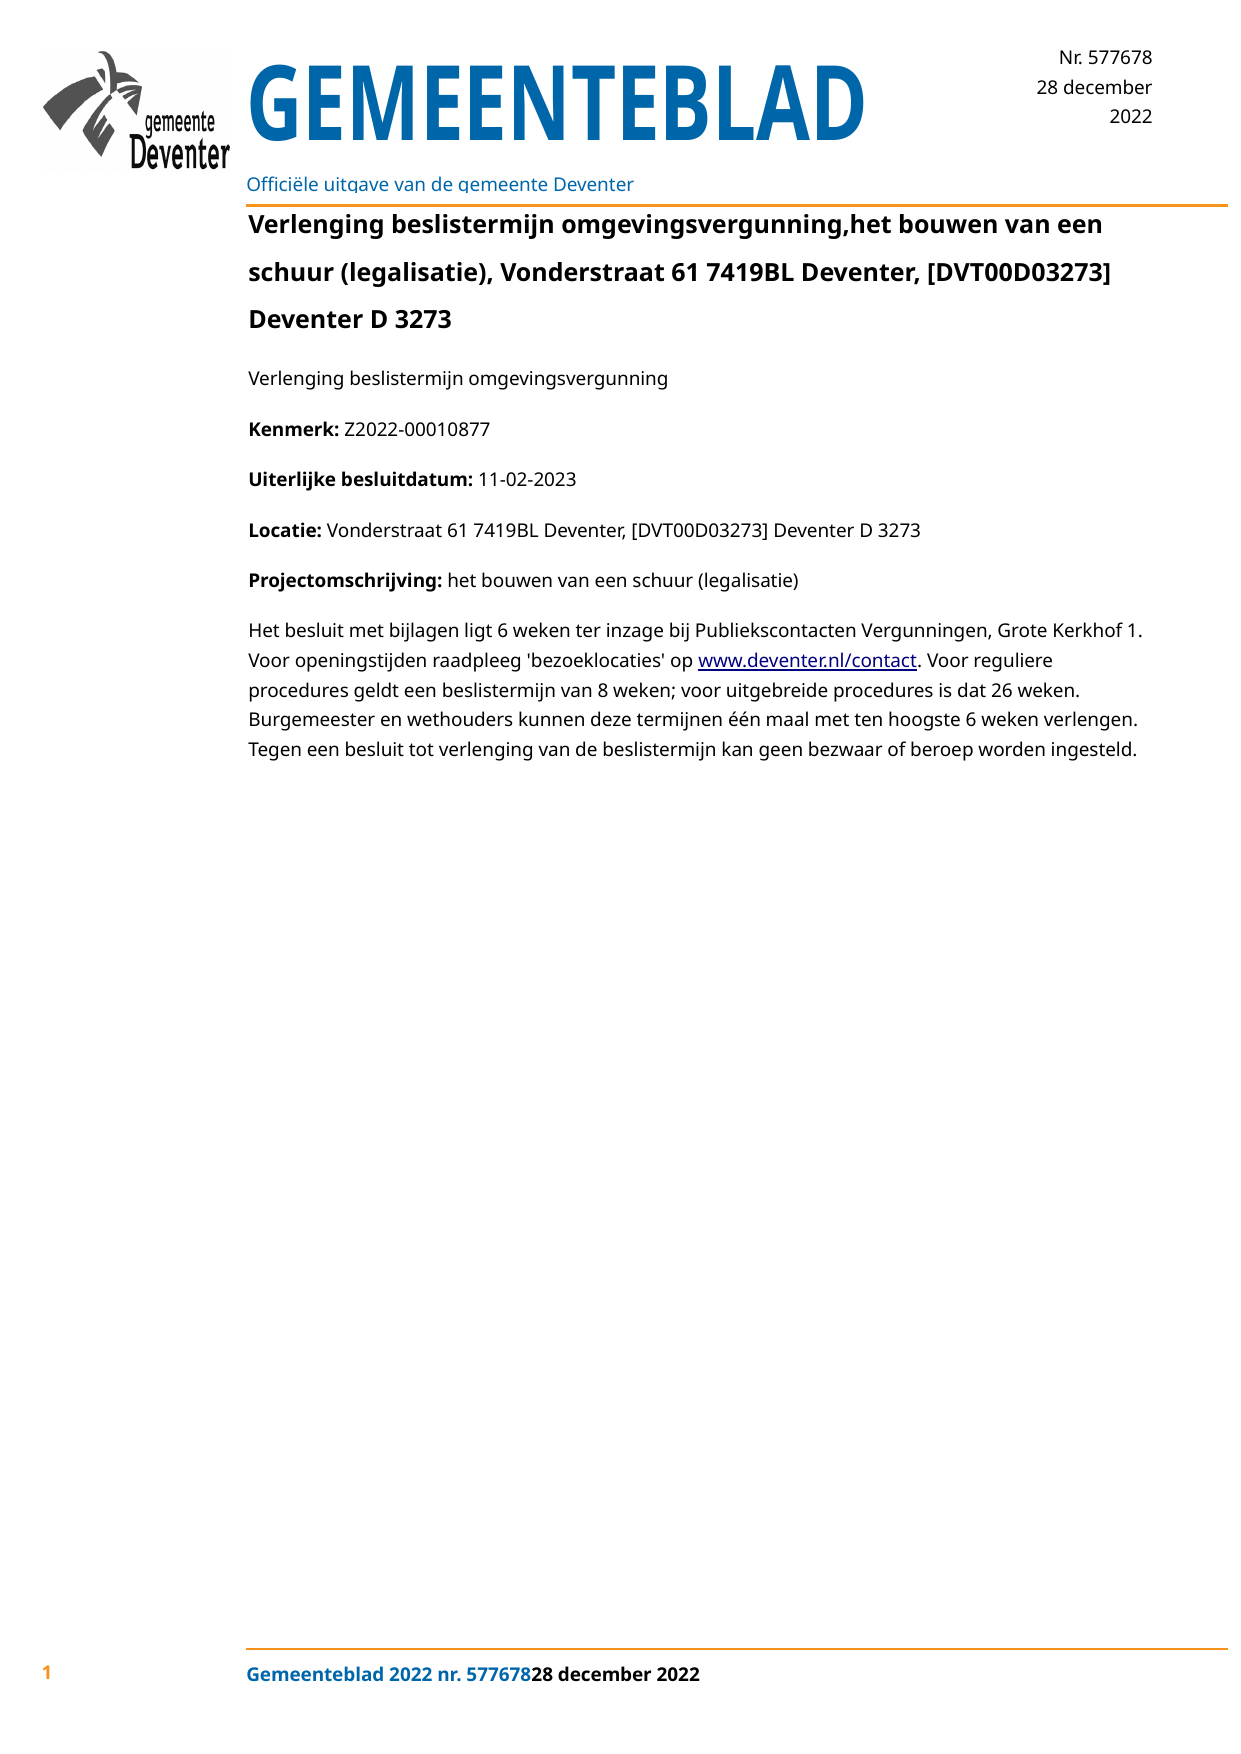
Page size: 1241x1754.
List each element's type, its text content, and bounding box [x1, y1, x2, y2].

text Locatie: Vonderstraat 61 7419BL Deventer, [DVT00D03273] Deventer D 3273 [248, 517, 1152, 542]
text Projectomschrijving: het bouwen van een schuur (legalisatie) [248, 567, 1152, 593]
text Kenmerk: Z2022-00010877 [248, 416, 1152, 442]
text Verlenging beslistermijn omgevingsvergunning,het bouwen van een schuur (legalisatie), Vonderstraat 61 7419BL Deventer, [DVT00D03273] Deventer D 3273 [248, 207, 1152, 336]
text Het besluit met bijlagen ligt 6 weken ter inzage bij Publiekscontacten Vergunningen, Grote Kerkhof 1. Voor openingstijden raadpleeg 'bezoeklocaties' op www.deventer.nl/contact. Voor reguliere procedures geldt een beslistermijn van 8 weken; voor uitgebreide procedures is dat 26 weken. Burgemeester en wethouders kunnen deze termijnen één maal met ten hoogste 6 weken verlengen. Tegen een besluit tot verlenging van de beslistermijn kan geen bezwaar of beroep worden ingesteld. [248, 618, 1152, 762]
text Uiterlijke besluitdatum: 11-02-2023 [248, 466, 1152, 492]
picture [41, 47, 231, 172]
text Verlenging beslistermijn omgevingsvergunning [248, 366, 1152, 391]
